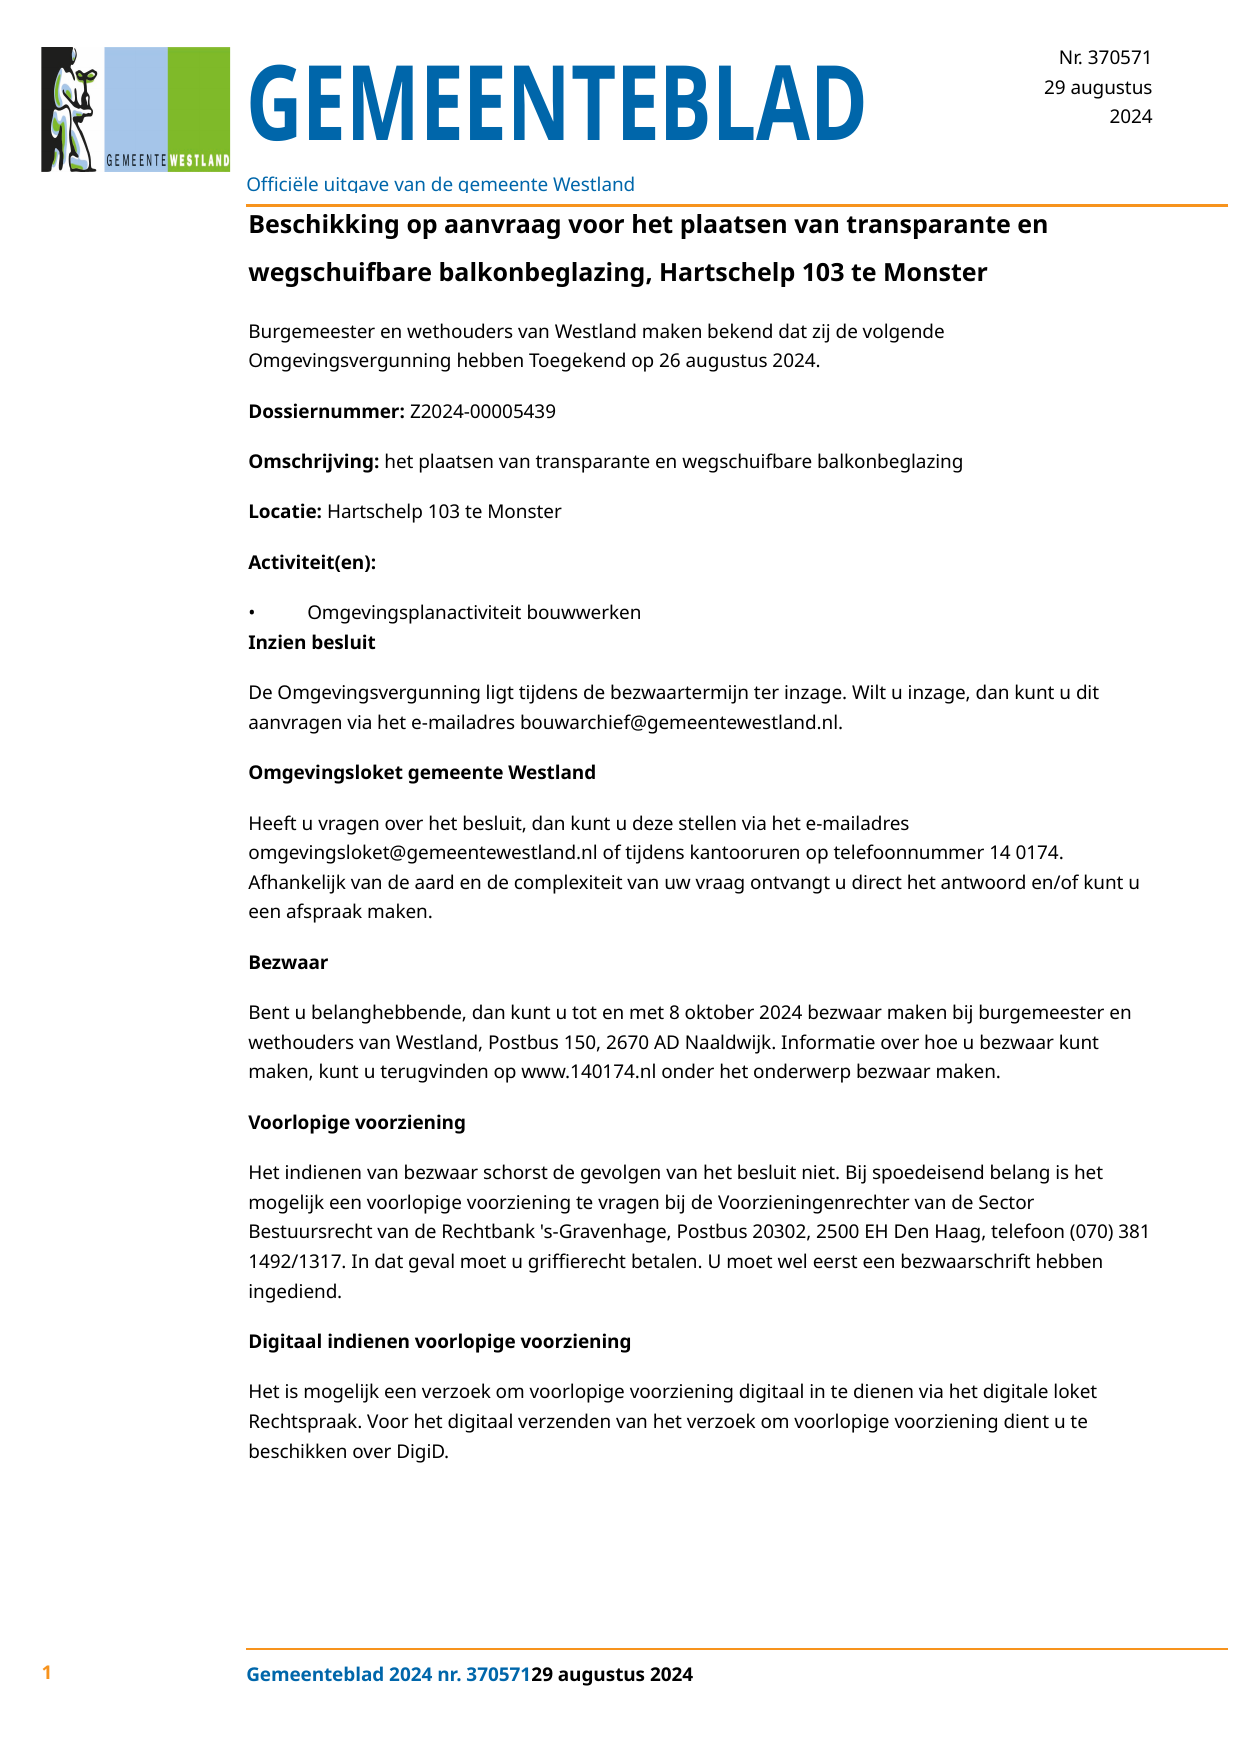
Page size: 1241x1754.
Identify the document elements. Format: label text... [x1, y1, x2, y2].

text Digitaal indienen voorlopige voorziening [248, 1328, 1152, 1354]
text Beschikking op aanvraag voor het plaatsen van transparante en wegschuifbare balkonbeglazing, Hartschelp 103 te Monster [248, 207, 1152, 288]
text Heeft u vragen over het besluit, dan kunt u deze stellen via het e-mailadres omgevingsloket@gemeentewestland.nl of tijdens kantooruren op telefoonnummer 14 0174. Afhankelijk van de aard en de complexiteit van uw vraag ontvangt u direct het antwoord en/of kunt u een afspraak maken. [248, 810, 1152, 924]
text Burgemeester en wethouders van Westland maken bekend dat zij de volgende Omgevingsvergunning hebben Toegekend op 26 augustus 2024. [248, 318, 1152, 373]
text Het is mogelijk een verzoek om voorlopige voorziening digitaal in te dienen via het digitale loket Rechtspraak. Voor het digitaal verzenden van het verzoek om voorlopige voorziening dient u te beschikken over DigiD. [248, 1379, 1152, 1464]
text De Omgevingsvergunning ligt tijdens de bezwaartermijn ter inzage. Wilt u inzage, dan kunt u dit aanvragen via het e-mailadres bouwarchief@gemeentewestland.nl. [248, 679, 1152, 735]
text Omgevingsloket gemeente Westland [248, 759, 1152, 785]
text Het indienen van bezwaar schorst de gevolgen van het besluit niet. Bij spoedeisend belang is het mogelijk een voorlopige voorziening te vragen bij de Voorzieningenrechter van de Sector Bestuursrecht van de Rechtbank 's-Gravenhage, Postbus 20302, 2500 EH Den Haag, telefoon (070) 381 1492/1317. In dat geval moet u griffierecht betalen. U moet wel eerst een bezwaarschrift hebben ingediend. [248, 1159, 1152, 1304]
text Bezwaar [248, 949, 1152, 975]
picture [41, 47, 231, 172]
text Bent u belanghebbende, dan kunt u tot en met 8 oktober 2024 bezwaar maken bij burgemeester en wethouders van Westland, Postbus 150, 2670 AD Naaldwijk. Informatie over hoe u bezwaar kunt maken, kunt u terugvinden op www.140174.nl onder het onderwerp bezwaar maken. [248, 999, 1152, 1084]
text Voorlopige voorziening [248, 1109, 1152, 1135]
text Omschrijving: het plaatsen van transparante en wegschuifbare balkonbeglazing [248, 448, 1152, 474]
text Inzien besluit [248, 629, 1152, 655]
list Omgevingsplanactiviteit bouwwerken [248, 599, 1152, 625]
text Locatie: Hartschelp 103 te Monster [248, 499, 1152, 524]
text Dossiernummer: Z2024-00005439 [248, 398, 1152, 424]
text Activiteit(en): [248, 549, 1152, 575]
